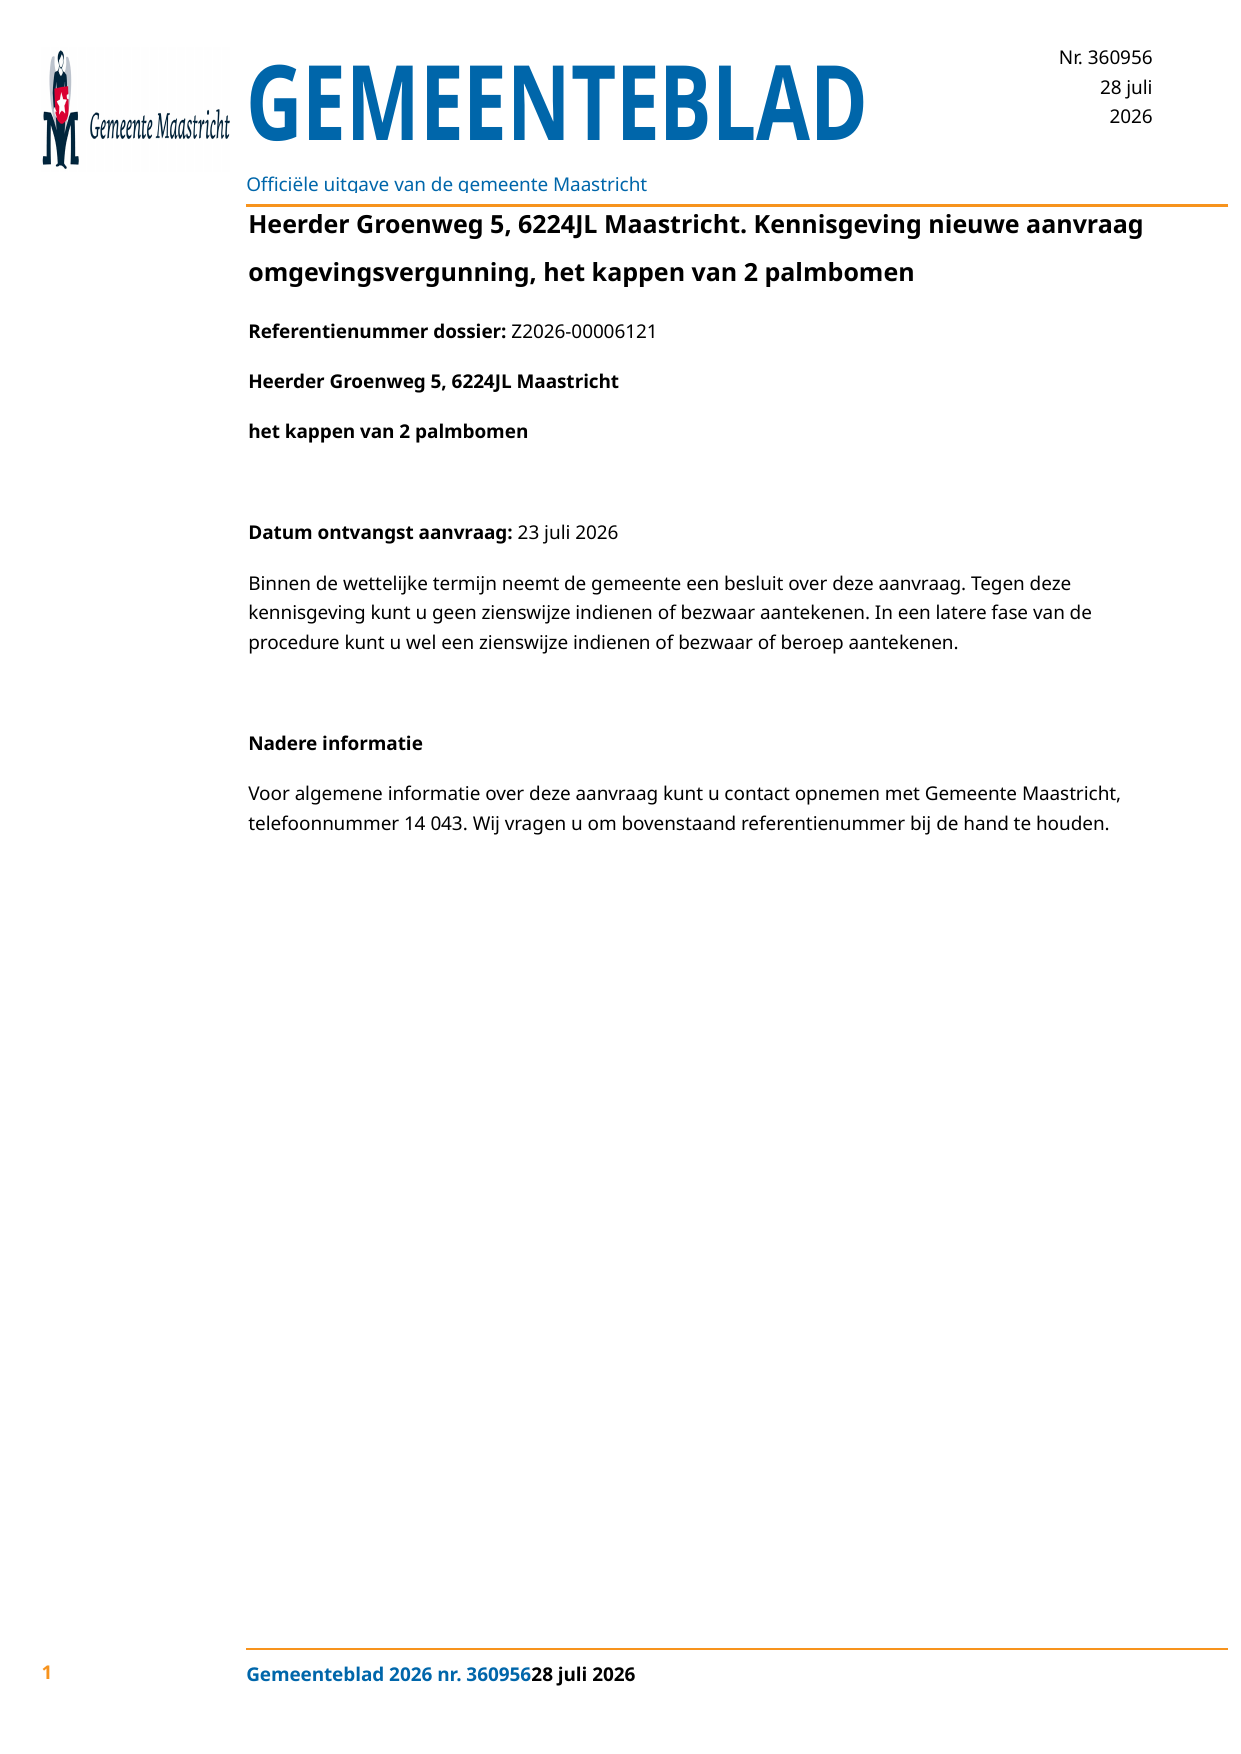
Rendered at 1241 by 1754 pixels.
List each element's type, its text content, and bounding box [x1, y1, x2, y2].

text Binnen de wettelijke termijn neemt de gemeente een besluit over deze aanvraag. Tegen deze kennisgeving kunt u geen zienswijze indienen of bezwaar aantekenen. In een latere fase van de procedure kunt u wel een zienswijze indienen of bezwaar of beroep aantekenen. [248, 570, 1152, 655]
picture [41, 47, 231, 172]
text Datum ontvangst aanvraag: 23 juli 2026 [248, 519, 1152, 545]
text het kappen van 2 palmbomen [248, 419, 1152, 444]
text Nadere informatie [248, 730, 1152, 756]
text Heerder Groenweg 5, 6224JL Maastricht. Kennisgeving nieuwe aanvraag omgevingsvergunning, het kappen van 2 palmbomen [248, 207, 1152, 288]
text Referentienummer dossier: Z2026-00006121 [248, 318, 1152, 344]
text Voor algemene informatie over deze aanvraag kunt u contact opnemen met Gemeente Maastricht, telefoonnummer 14 043. Wij vragen u om bovenstaand referentienummer bij de hand te houden. [248, 780, 1152, 836]
text Heerder Groenweg 5, 6224JL Maastricht [248, 368, 1152, 394]
